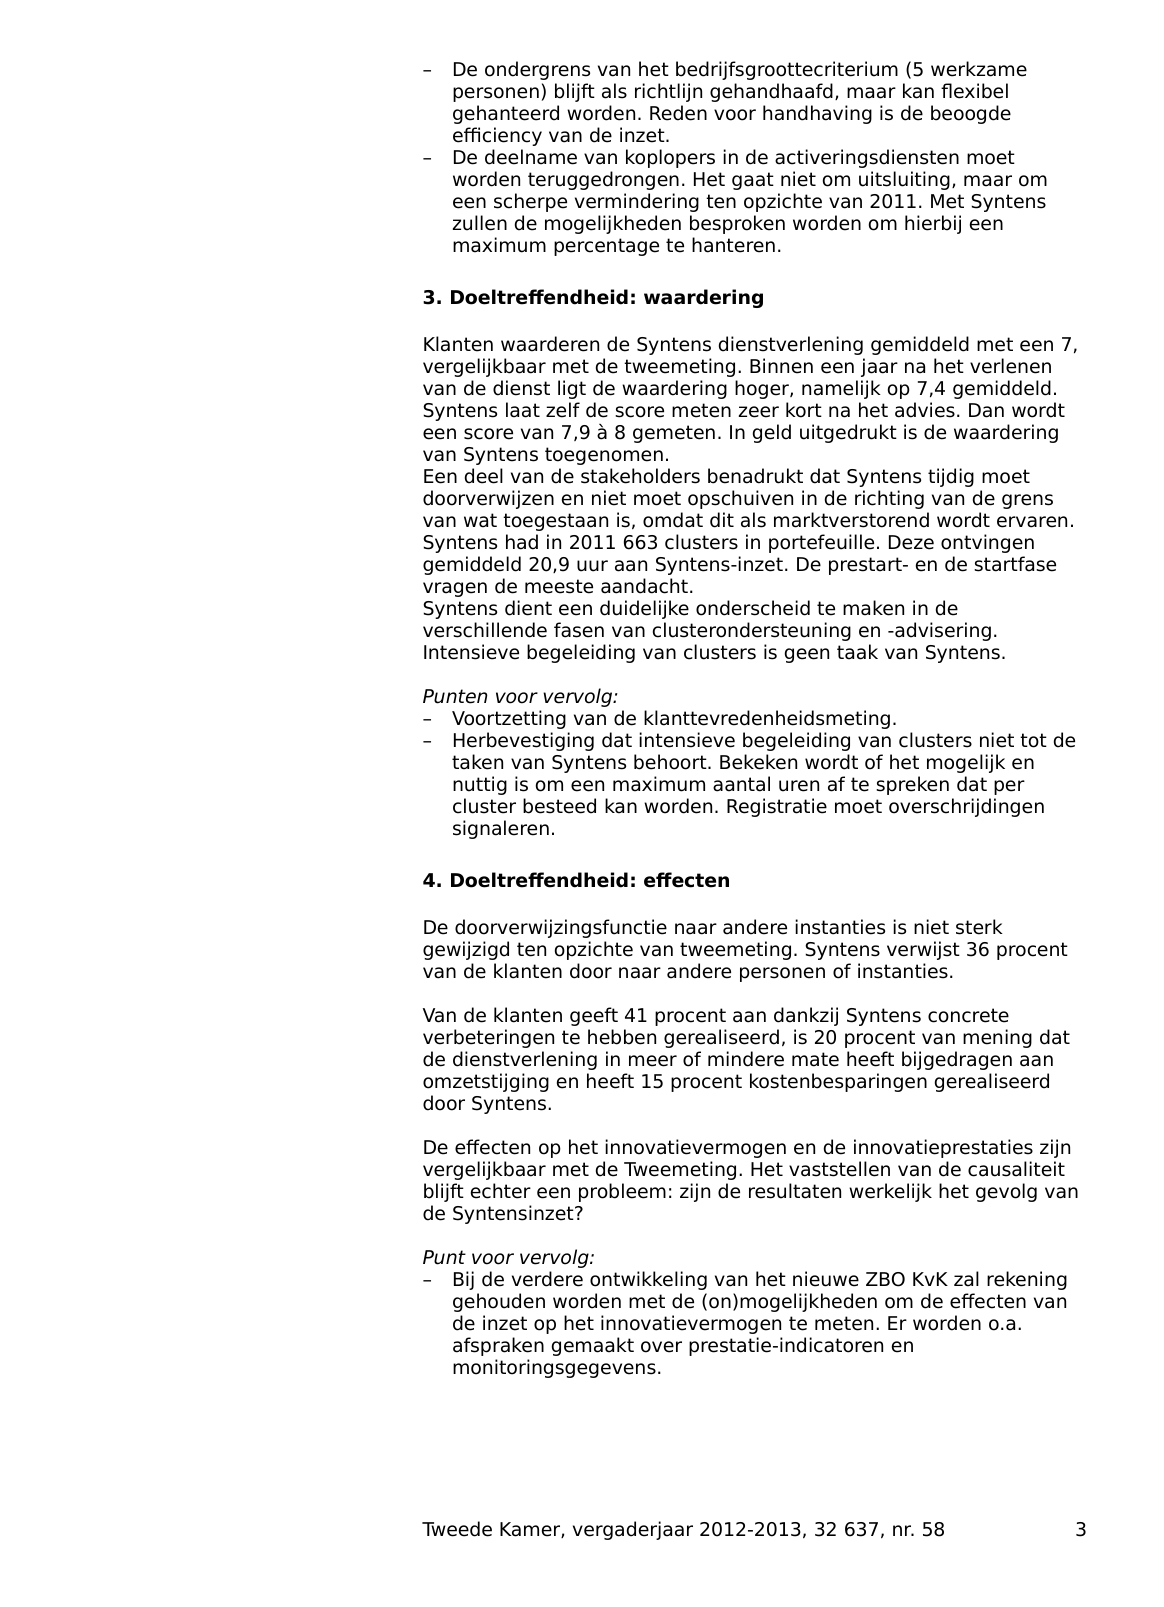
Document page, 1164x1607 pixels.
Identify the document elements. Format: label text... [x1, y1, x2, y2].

subtitle 3. Doeltreffendheid: waardering [422, 287, 1087, 309]
text Klanten waarderen de Syntens dienstverlening gemiddeld met een 7, vergelijkbaar met de tweemeting. Binnen een jaar na het verlenen van de dienst ligt de waardering hoger, namelijk op 7,4 gemiddeld. Syntens laat zelf de score meten zeer kort na het advies. Dan wordt een score van 7,9 à 8 gemeten. In geld uitgedrukt is de waardering van Syntens toegenomen. [422, 334, 1087, 466]
text – Herbevestiging dat intensieve begeleiding van clusters niet tot de taken van Syntens behoort. Bekeken wordt of het mogelijk en nuttig is om een maximum aantal uren af te spreken dat per cluster besteed kan worden. Registratie moet overschrijdingen signaleren. [422, 730, 1087, 839]
text De doorverwijzingsfunctie naar andere instanties is niet sterk gewijzigd ten opzichte van tweemeting. Syntens verwijst 36 procent van de klanten door naar andere personen of instanties. [422, 917, 1087, 982]
text Van de klanten geeft 41 procent aan dankzij Syntens concrete verbeteringen te hebben gerealiseerd, is 20 procent van mening dat de dienstverlening in meer of mindere mate heeft bijgedragen aan omzetstijging en heeft 15 procent kostenbesparingen gerealiseerd door Syntens. [422, 1005, 1087, 1114]
text Punt voor vervolg: [422, 1247, 1087, 1269]
text – De ondergrens van het bedrijfsgroottecriterium (5 werkzame personen) blijft als richtlijn gehandhaafd, maar kan flexibel gehanteerd worden. Reden voor handhaving is de beoogde efficiency van de inzet. [422, 59, 1087, 147]
subtitle 4. Doeltreffendheid: effecten [422, 869, 1087, 892]
text Punten voor vervolg: [422, 686, 1087, 708]
text De effecten op het innovatievermogen en de innovatieprestaties zijn vergelijkbaar met de Tweemeting. Het vaststellen van de causaliteit blijft echter een probleem: zijn de resultaten werkelijk het gevolg van de Syntensinzet? [422, 1137, 1087, 1225]
text Een deel van de stakeholders benadrukt dat Syntens tijdig moet doorverwijzen en niet moet opschuiven in de richting van de grens van wat toegestaan is, omdat dit als marktverstorend wordt ervaren. [422, 466, 1087, 532]
text – Voortzetting van de klanttevredenheidsmeting. [422, 708, 1087, 730]
text – Bij de verdere ontwikkeling van het nieuwe ZBO KvK zal rekening gehouden worden met de (on)mogelijkheden om de effecten van de inzet op het innovatievermogen te meten. Er worden o.a. afspraken gemaakt over prestatie-indicatoren en monitoringsgegevens. [422, 1269, 1087, 1379]
text – De deelname van koplopers in de activeringsdiensten moet worden teruggedrongen. Het gaat niet om uitsluiting, maar om een scherpe vermindering ten opzichte van 2011. Met Syntens zullen de mogelijkheden besproken worden om hierbij een maximum percentage te hanteren. [422, 147, 1087, 257]
text Syntens had in 2011 663 clusters in portefeuille. Deze ontvingen gemiddeld 20,9 uur aan Syntens-inzet. De prestart- en de startfase vragen de meeste aandacht. [422, 532, 1087, 598]
text Syntens dient een duidelijke onderscheid te maken in de verschillende fasen van clusterondersteuning en -advisering. Intensieve begeleiding van clusters is geen taak van Syntens. [422, 598, 1087, 663]
